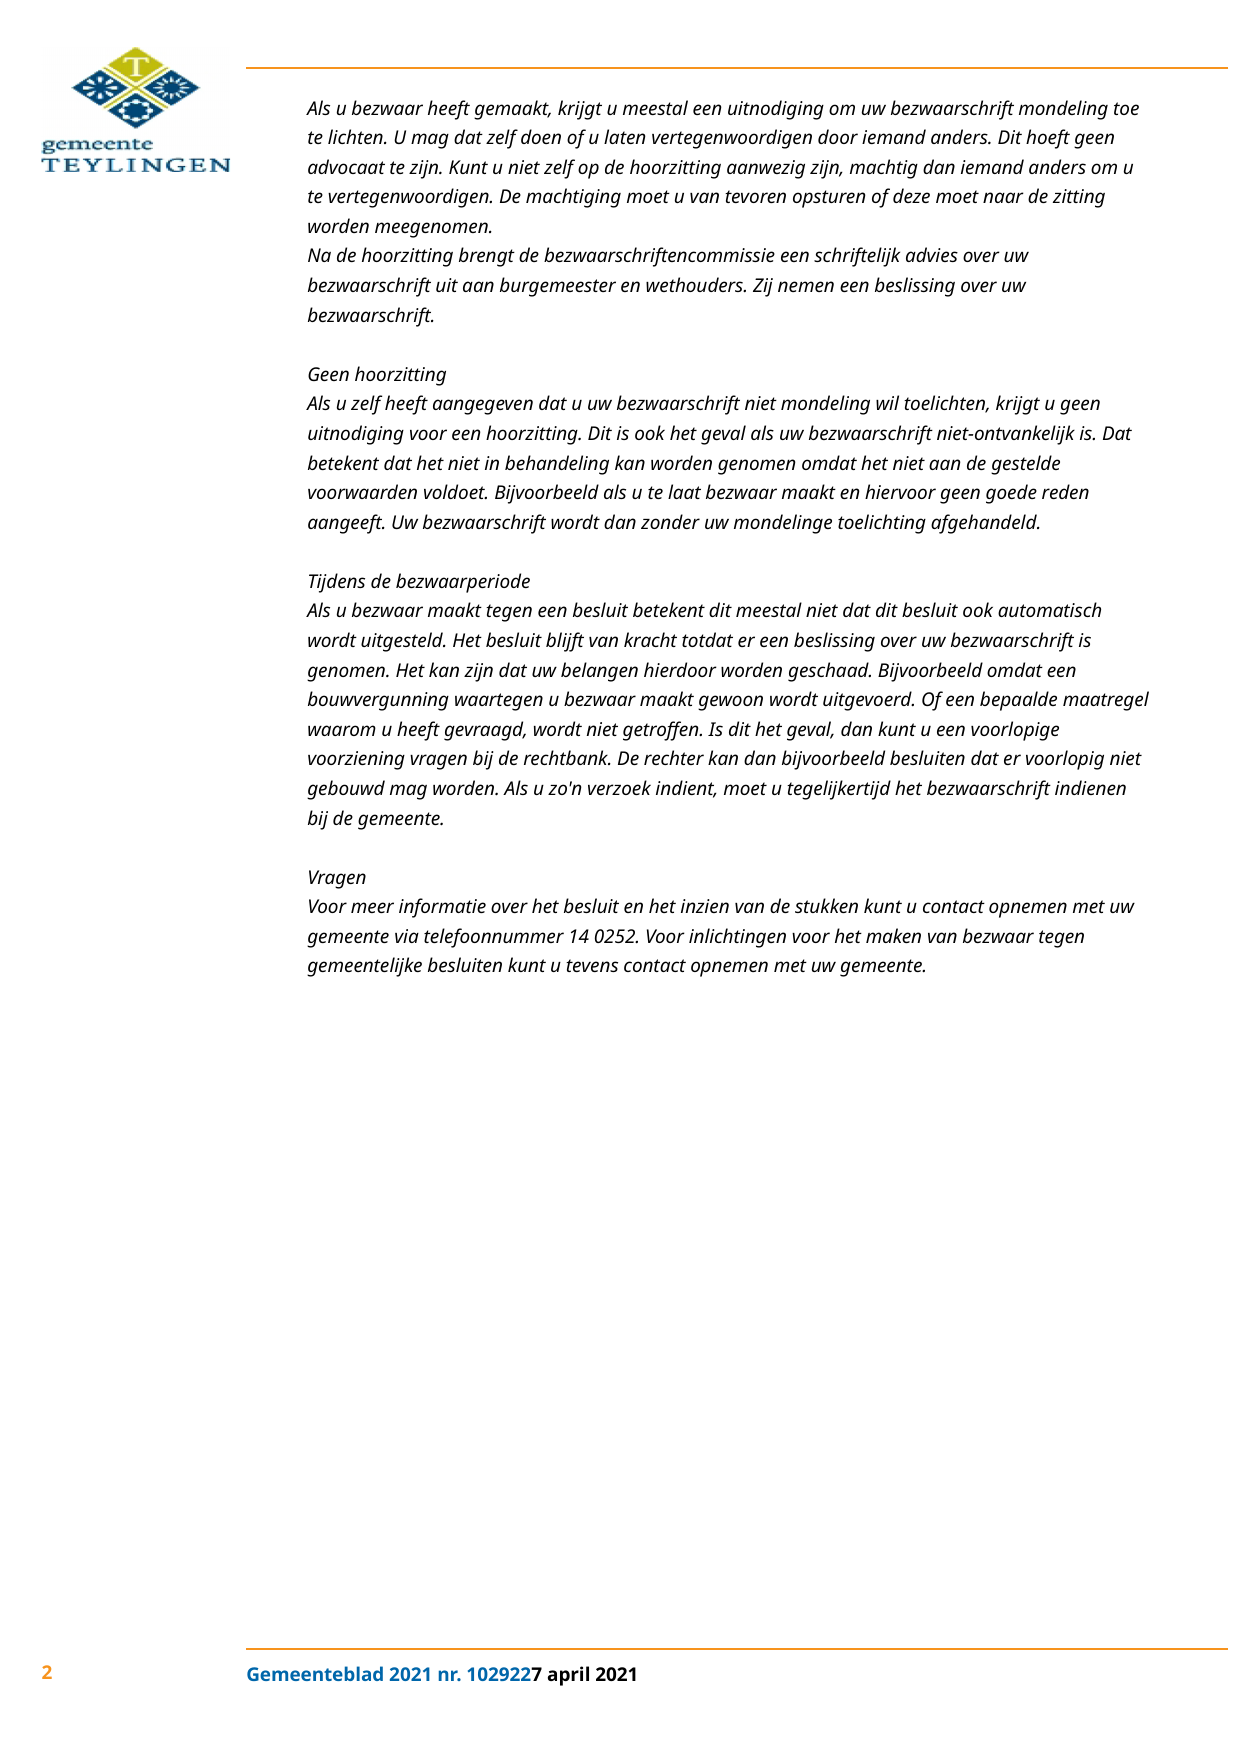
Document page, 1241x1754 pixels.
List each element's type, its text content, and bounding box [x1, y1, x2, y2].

list Na de hoorzitting brengt de bezwaarschriftencommissie een schriftelijk advies over uw bezwaarschrift uit aan burgemeester en wethouders. Zij nemen een beslissing over uw bezwaarschrift. [248, 243, 1152, 328]
list Voor meer informatie over het besluit en het inzien van de stukken kunt u contact opnemen met uw gemeente via telefoonnummer 14 0252. Voor inlichtingen voor het maken van bezwaar tegen gemeentelijke besluiten kunt u tevens contact opnemen met uw gemeente. [248, 893, 1152, 978]
list Geen hoorzitting [248, 361, 1152, 387]
list Tijdens de bezwaarperiode [248, 568, 1152, 594]
list Als u bezwaar maakt tegen een besluit betekent dit meestal niet dat dit besluit ook automatisch wordt uitgesteld. Het besluit blijft van kracht totdat er een beslissing over uw bezwaarschrift is genomen. Het kan zijn dat uw belangen hierdoor worden geschaad. Bijvoorbeeld omdat een bouwvergunning waartegen u bezwaar maakt gewoon wordt uitgevoerd. Of een bepaalde maatregel waarom u heeft gevraagd, wordt niet getroffen. Is dit het geval, dan kunt u een voorlopige voorziening vragen bij de rechtbank. De rechter kan dan bijvoorbeeld besluiten dat er voorlopig niet gebouwd mag worden. Als u zo'n verzoek indient, moet u tegelijkertijd het bezwaarschrift indienen bij de gemeente. [248, 598, 1152, 831]
list Als u zelf heeft aangegeven dat u uw bezwaarschrift niet mondeling wil toelichten, krijgt u geen uitnodiging voor een hoorzitting. Dit is ook het geval als uw bezwaarschrift niet-ontvankelijk is. Dat betekent dat het niet in behandeling kan worden genomen omdat het niet aan de gestelde voorwaarden voldoet. Bijvoorbeeld als u te laat bezwaar maakt en hiervoor geen goede reden aangeeft. Uw bezwaarschrift wordt dan zonder uw mondelinge toelichting afgehandeld. [248, 391, 1152, 535]
list Als u bezwaar heeft gemaakt, krijgt u meestal een uitnodiging om uw bezwaarschrift mondeling toe te lichten. U mag dat zelf doen of u laten vertegenwoordigen door iemand anders. Dit hoeft geen advocaat te zijn. Kunt u niet zelf op de hoorzitting aanwezig zijn, machtig dan iemand anders om u te vertegenwoordigen. De machtiging moet u van tevoren opsturen of deze moet naar de zitting worden meegenomen. [248, 95, 1152, 239]
list Vragen [248, 864, 1152, 890]
picture [41, 47, 231, 172]
